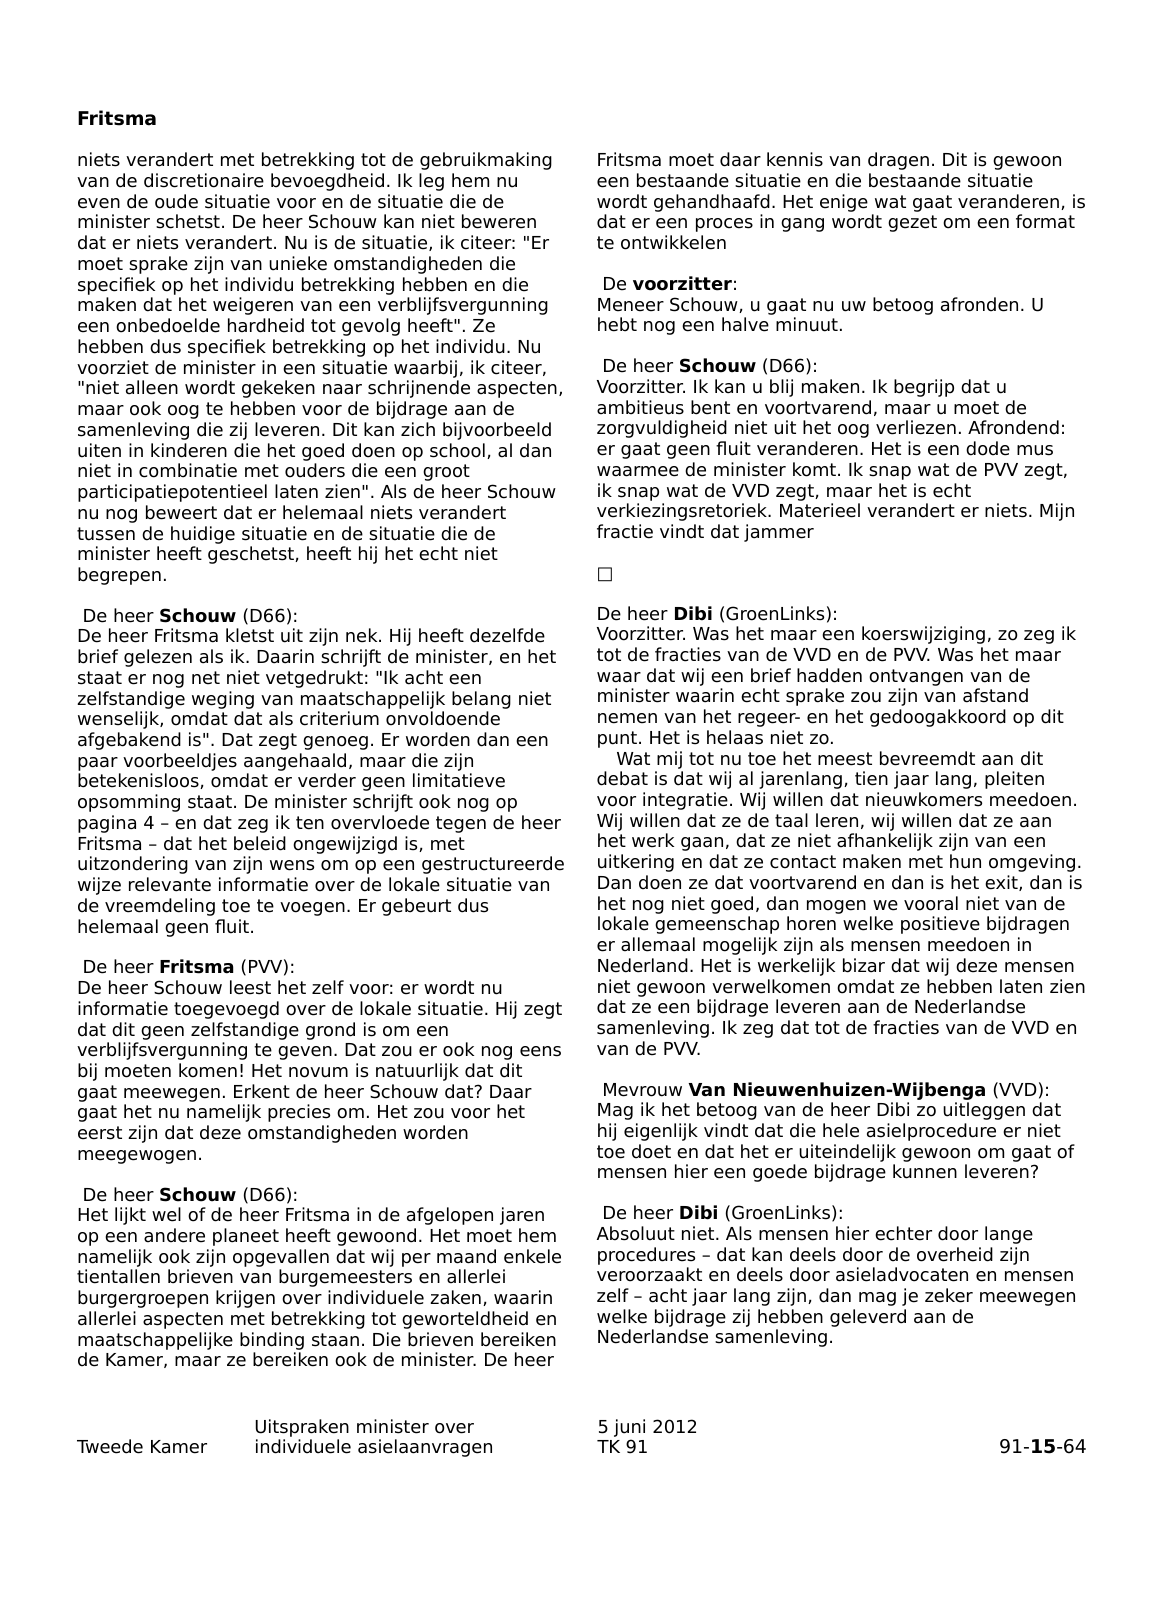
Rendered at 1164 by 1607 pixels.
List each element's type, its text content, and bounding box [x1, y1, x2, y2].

text Mag ik het betoog van de heer Dibi zo uitleggen dat hij eigenlijk vindt dat die hele asielprocedure er niet toe doet en dat het er uiteindelijk gewoon om gaat of mensen hier een goede bijdrage kunnen leveren? [596, 1100, 1087, 1183]
text □ [596, 563, 1087, 583]
text Wat mij tot nu toe het meest bevreemdt aan dit debat is dat wij al jarenlang, tien jaar lang, pleiten voor integratie. Wij willen dat nieuwkomers meedoen. Wij willen dat ze de taal leren, wij willen dat ze aan het werk gaan, dat ze niet afhankelijk zijn van een uitkering en dat ze contact maken met hun omgeving. Dan doen ze dat voortvarend en dan is het exit, dan is het nog niet goed, dan mogen we vooral niet van de lokale gemeenschap horen welke positieve bijdragen er allemaal mogelijk zijn als mensen meedoen in Nederland. Het is werkelijk bizar dat wij deze mensen niet gewoon verwelkomen omdat ze hebben laten zien dat ze een bijdrage leveren aan de Nederlandse samenleving. Ik zeg dat tot de fracties van de VVD en van de PVV. [596, 748, 1087, 1059]
text De heer Fritsma (PVV): [77, 957, 567, 978]
text De voorzitter: [596, 274, 1087, 294]
text Voorzitter. Ik kan u blij maken. Ik begrijp dat u ambitieus bent en voortvarend, maar u moet de zorgvuldigheid niet uit het oog verliezen. Afrondend: er gaat geen fluit veranderen. Het is een dode mus waarmee de minister komt. Ik snap wat de PVV zegt, ik snap wat de VVD zegt, maar het is echt verkiezingsretoriek. Materieel verandert er niets. Mijn fractie vindt dat jammer [596, 377, 1087, 543]
text Mevrouw Van Nieuwenhuizen-Wijbenga (VVD): [596, 1079, 1087, 1100]
text Voorzitter. Was het maar een koerswijziging, zo zeg ik tot de fracties van de VVD en de PVV. Was het maar waar dat wij een brief hadden ontvangen van de minister waarin echt sprake zou zijn van afstand nemen van het regeer- en het gedoogakkoord op dit punt. Het is helaas niet zo. [596, 624, 1087, 748]
text Het lijkt wel of de heer Fritsma in de afgelopen jaren op een andere planeet heeft gewoond. Het moet hem namelijk ook zijn opgevallen dat wij per maand enkele tientallen brieven van burgemeesters en allerlei burgergroepen krijgen over individuele zaken, waarin allerlei aspecten met betrekking tot geworteldheid en maatschappelijke binding staan. Die brieven bereiken de Kamer, maar ze bereiken ook de minister. De heer [77, 1205, 567, 1371]
text Fritsma moet daar kennis van dragen. Dit is gewoon een bestaande situatie en die bestaande situatie wordt gehandhaafd. Het enige wat gaat veranderen, is dat er een proces in gang wordt gezet om een format te ontwikkelen [596, 150, 1087, 254]
text Absoluut niet. Als mensen hier echter door lange procedures – dat kan deels door de overheid zijn veroorzaakt en deels door asieladvocaten en mensen zelf – acht jaar lang zijn, dan mag je zeker meewegen welke bijdrage zij hebben geleverd aan de Nederlandse samenleving. [596, 1224, 1087, 1348]
text niets verandert met betrekking tot de gebruikmaking van de discretionaire bevoegdheid. Ik leg hem nu even de oude situatie voor en de situatie die de minister schetst. De heer Schouw kan niet beweren dat er niets verandert. Nu is de situatie, ik citeer: "Er moet sprake zijn van unieke omstandigheden die specifiek op het individu betrekking hebben en die maken dat het weigeren van een verblijfsvergunning een onbedoelde hardheid tot gevolg heeft". Ze hebben dus specifiek betrekking op het individu. Nu voorziet de minister in een situatie waarbij, ik citeer, "niet alleen wordt gekeken naar schrijnende aspecten, maar ook oog te hebben voor de bijdrage aan de samenleving die zij leveren. Dit kan zich bijvoorbeeld uiten in kinderen die het goed doen op school, al dan niet in combinatie met ouders die een groot participatiepotentieel laten zien". Als de heer Schouw nu nog beweert dat er helemaal niets verandert tussen de huidige situatie en de situatie die de minister heeft geschetst, heeft hij het echt niet begrepen. [77, 150, 567, 586]
text De heer Schouw (D66): [77, 1184, 567, 1205]
text Meneer Schouw, u gaat nu uw betoog afronden. U hebt nog een halve minuut. [596, 294, 1087, 336]
text De heer Dibi (GroenLinks): [596, 1203, 1087, 1224]
text De heer Schouw (D66): [596, 356, 1087, 377]
text De heer Fritsma kletst uit zijn nek. Hij heeft dezelfde brief gelezen als ik. Daarin schrijft de minister, en het staat er nog net niet vetgedrukt: "Ik acht een zelfstandige weging van maatschappelijk belang niet wenselijk, omdat dat als criterium onvoldoende afgebakend is". Dat zegt genoeg. Er worden dan een paar voorbeeldjes aangehaald, maar die zijn betekenisloos, omdat er verder geen limitatieve opsomming staat. De minister schrijft ook nog op pagina 4 – en dat zeg ik ten overvloede tegen de heer Fritsma – dat het beleid ongewijzigd is, met uitzondering van zijn wens om op een gestructureerde wijze relevante informatie over de lokale situatie van de vreemdeling toe te voegen. Er gebeurt dus helemaal geen fluit. [77, 626, 567, 937]
text De heer Dibi (GroenLinks): [596, 603, 1087, 624]
text De heer Schouw (D66): [77, 606, 567, 626]
text De heer Schouw leest het zelf voor: er wordt nu informatie toegevoegd over de lokale situatie. Hij zegt dat dit geen zelfstandige grond is om een verblijfsvergunning te geven. Dat zou er ook nog eens bij moeten komen! Het novum is natuurlijk dat dit gaat meewegen. Erkent de heer Schouw dat? Daar gaat het nu namelijk precies om. Het zou voor het eerst zijn dat deze omstandigheden worden meegewogen. [77, 978, 567, 1164]
